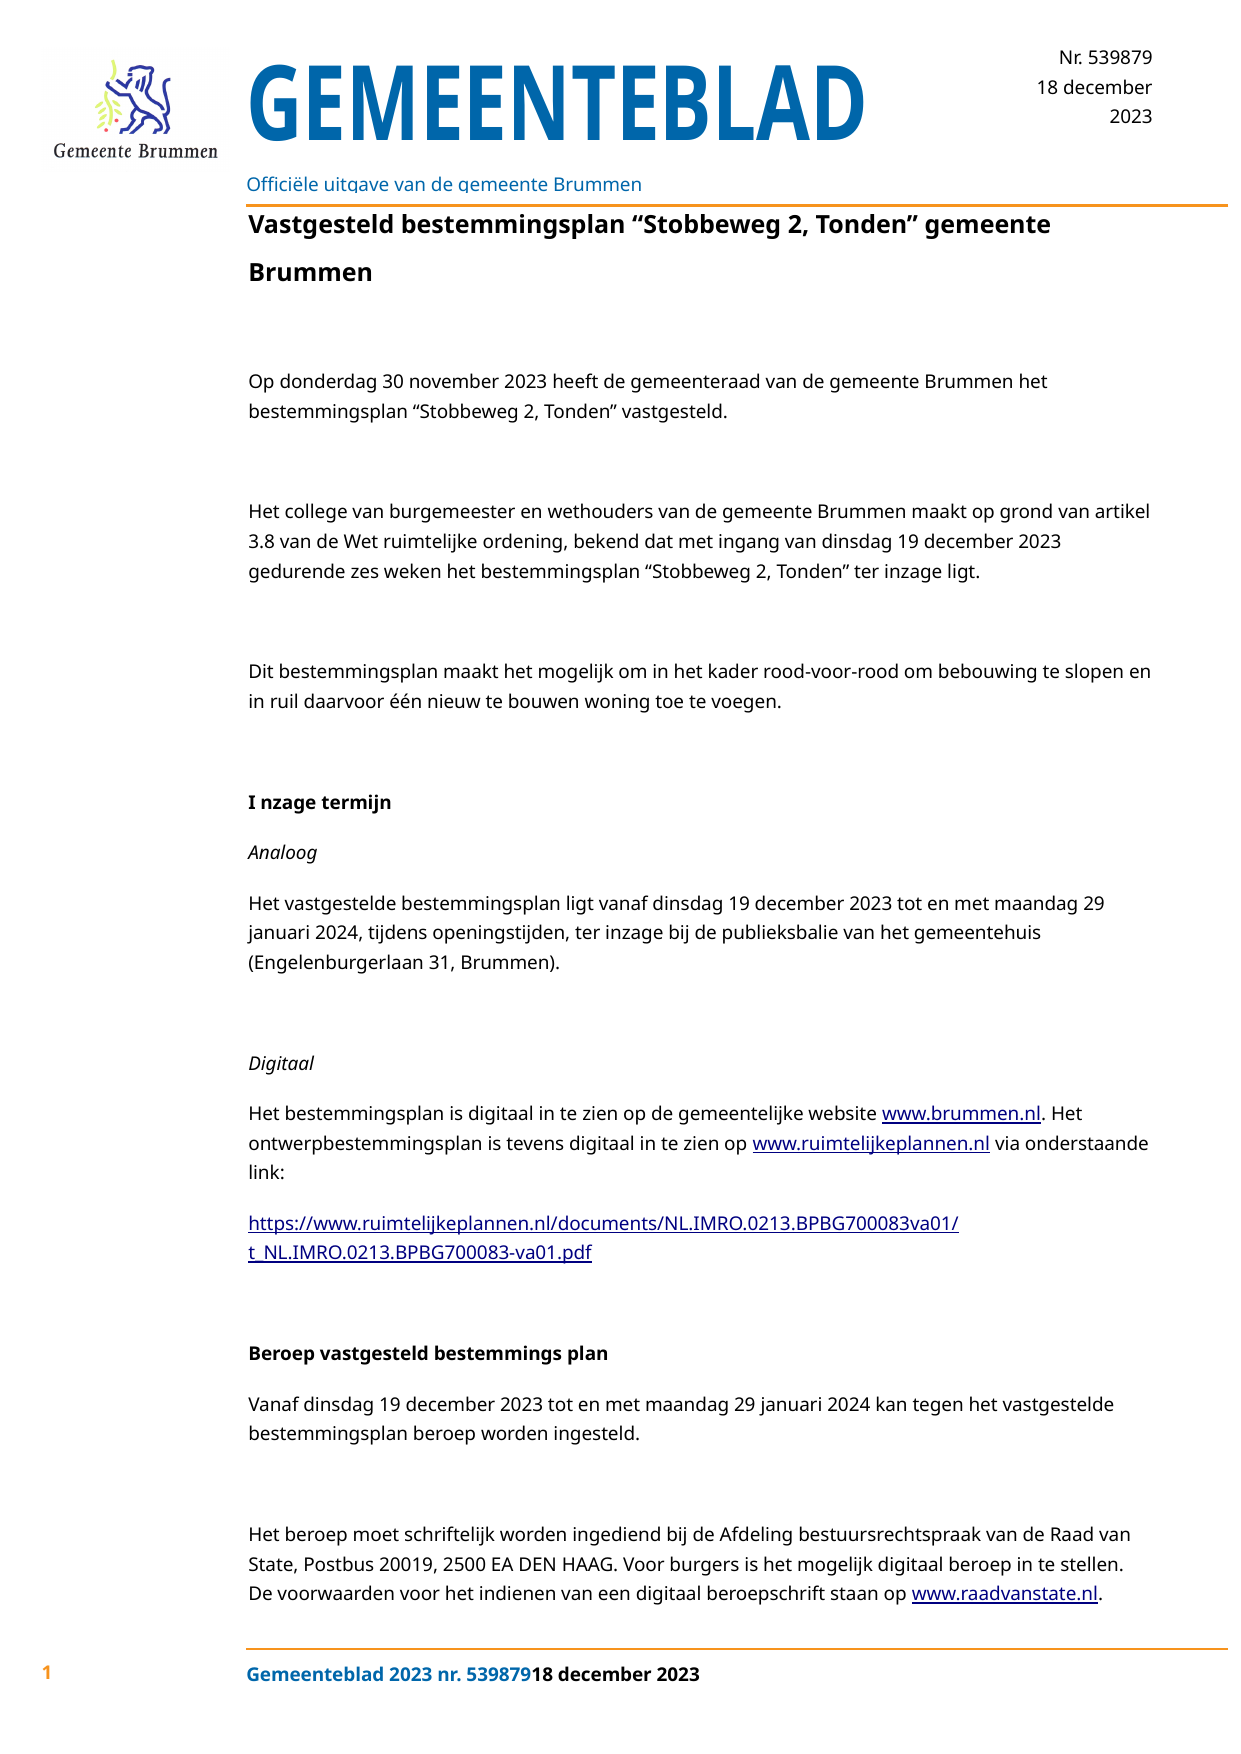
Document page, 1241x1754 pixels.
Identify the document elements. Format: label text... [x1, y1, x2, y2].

text Het college van burgemeester en wethouders van de gemeente Brummen maakt op grond van artikel 3.8 van de Wet ruimtelijke ordening, bekend dat met ingang van dinsdag 19 december 2023 gedurende zes weken het bestemmingsplan “Stobbeweg 2, Tonden” ter inzage ligt. [248, 499, 1152, 584]
text Analoog [248, 839, 1152, 865]
text Het beroep moet schriftelijk worden ingediend bij de Afdeling bestuursrechtspraak van de Raad van State, Postbus 20019, 2500 EA DEN HAAG. Voor burgers is het mogelijk digitaal beroep in te stellen. De voorwaarden voor het indienen van een digitaal beroepschrift staan op www.raadvanstate.nl. [248, 1521, 1152, 1606]
text I nzage termijn [248, 789, 1152, 815]
text Vanaf dinsdag 19 december 2023 tot en met maandag 29 januari 2024 kan tegen het vastgestelde bestemmingsplan beroep worden ingesteld. [248, 1391, 1152, 1446]
text Het bestemmingsplan is digitaal in te zien op de gemeentelijke website www.brummen.nl. Het ontwerpbestemmingsplan is tevens digitaal in te zien op www.ruimtelijkeplannen.nl via onderstaande link: [248, 1100, 1152, 1185]
text Beroep vastgesteld bestemmings plan [248, 1340, 1152, 1366]
text https://www.ruimtelijkeplannen.nl/documents/NL.IMRO.0213.BPBG700083va01/t_NL.IMRO.0213.BPBG700083-va01.pdf [248, 1210, 1152, 1265]
text Digitaal [248, 1050, 1152, 1076]
text Op donderdag 30 november 2023 heeft de gemeenteraad van de gemeente Brummen het bestemmingsplan “Stobbeweg 2, Tonden” vastgesteld. [248, 368, 1152, 424]
text Het vastgestelde bestemmingsplan ligt vanaf dinsdag 19 december 2023 tot en met maandag 29 januari 2024, tijdens openingstijden, ter inzage bij de publieksbalie van het gemeentehuis (Engelenburgerlaan 31, Brummen). [248, 890, 1152, 975]
picture [41, 47, 231, 172]
text Dit bestemmingsplan maakt het mogelijk om in het kader rood-voor-rood om bebouwing te slopen en in ruil daarvoor één nieuw te bouwen woning toe te voegen. [248, 659, 1152, 714]
text Vastgesteld bestemmingsplan “Stobbeweg 2, Tonden” gemeente Brummen [248, 207, 1152, 288]
